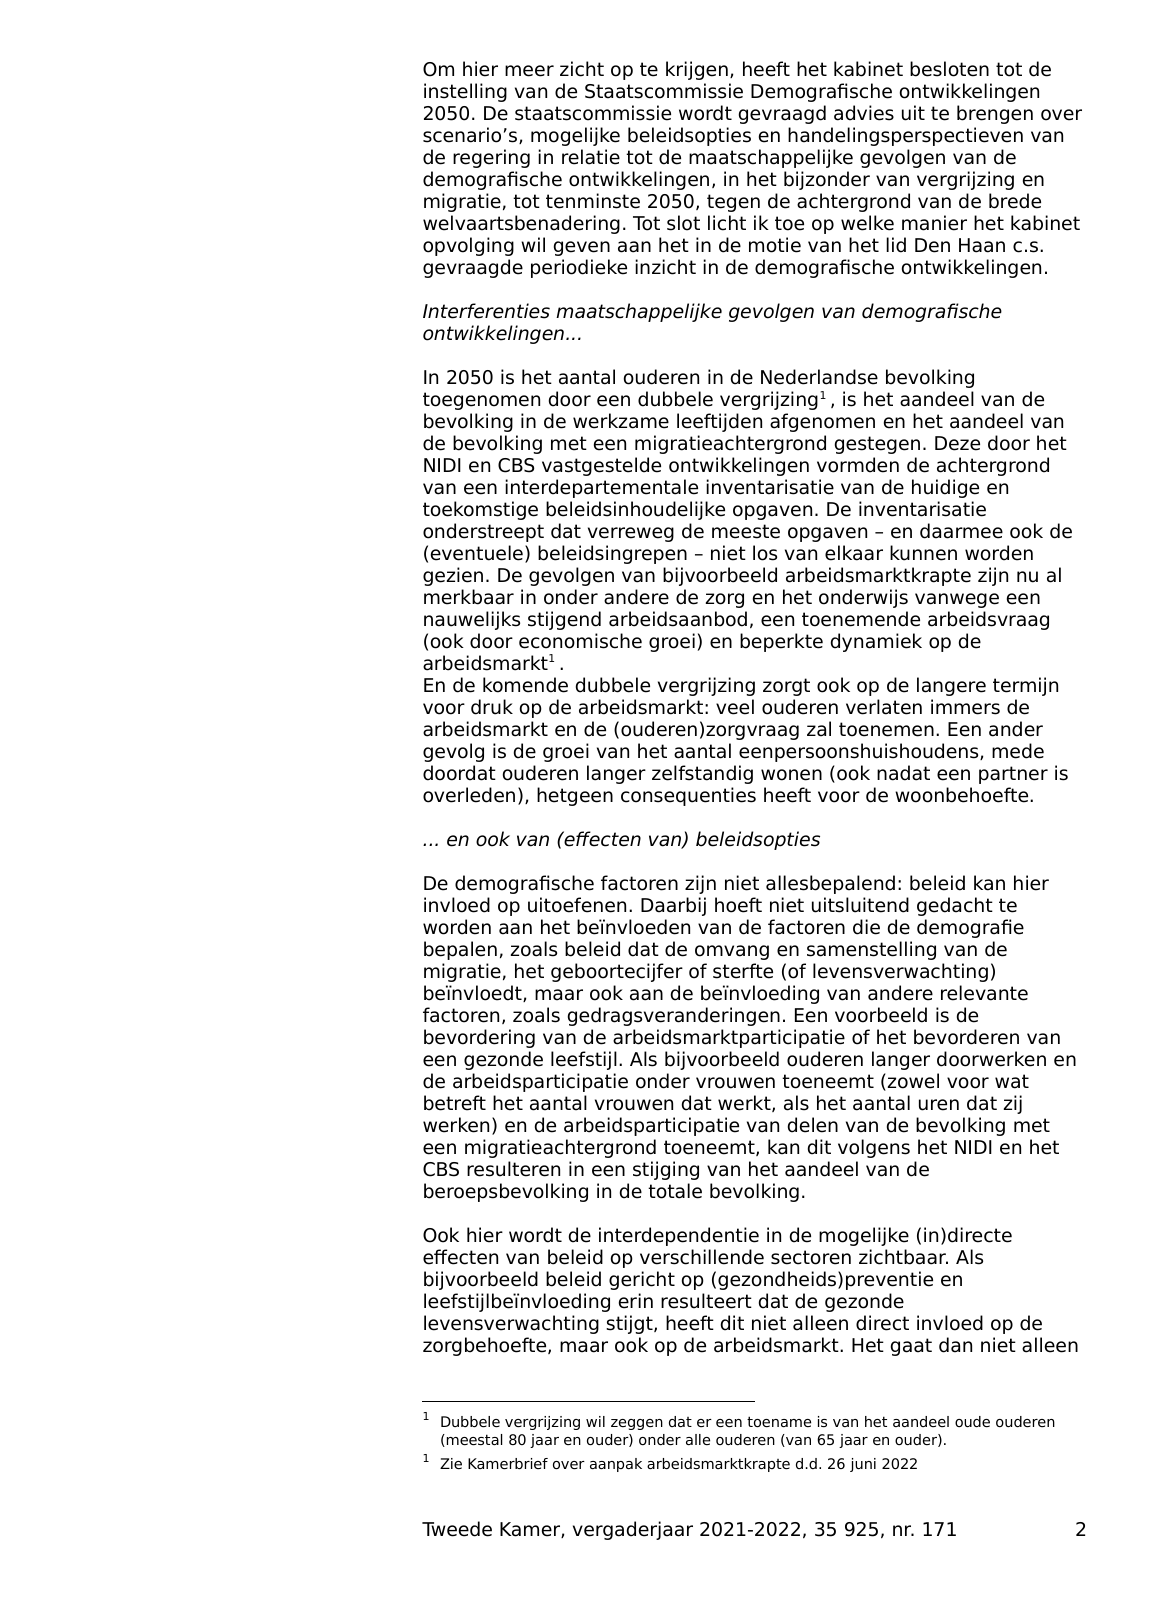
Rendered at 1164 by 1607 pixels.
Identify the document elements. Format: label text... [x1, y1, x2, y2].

subtitle ... en ook van (effecten van) beleidsopties [422, 829, 1087, 851]
text Om hier meer zicht op te krijgen, heeft het kabinet besloten tot de instelling van de Staatscommissie Demografische ontwikkelingen 2050. De staatscommissie wordt gevraagd advies uit te brengen over scenario’s, mogelijke beleidsopties en handelingsperspectieven van de regering in relatie tot de maatschappelijke gevolgen van de demografische ontwikkelingen, in het bijzonder van vergrijzing en migratie, tot tenminste 2050, tegen de achtergrond van de brede welvaartsbenadering. Tot slot licht ik toe op welke manier het kabinet opvolging wil geven aan het in de motie van het lid Den Haan c.s. gevraagde periodieke inzicht in de demografische ontwikkelingen. [422, 59, 1087, 279]
text Zie Kamerbrief over aanpak arbeidsmarktkrapte d.d. 26 juni 2022 [422, 1452, 1087, 1474]
text En de komende dubbele vergrijzing zorgt ook op de langere termijn voor druk op de arbeidsmarkt: veel ouderen verlaten immers de arbeidsmarkt en de (ouderen)zorgvraag zal toenemen. Een ander gevolg is de groei van het aantal eenpersoonshuishoudens, mede doordat ouderen langer zelfstandig wonen (ook nadat een partner is overleden), hetgeen consequenties heeft voor de woonbehoefte. [422, 675, 1087, 807]
text De demografische factoren zijn niet allesbepalend: beleid kan hier invloed op uitoefenen. Daarbij hoeft niet uitsluitend gedacht te worden aan het beïnvloeden van de factoren die de demografie bepalen, zoals beleid dat de omvang en samenstelling van de migratie, het geboortecijfer of sterfte (of levensverwachting) beïnvloedt, maar ook aan de beïnvloeding van andere relevante factoren, zoals gedragsveranderingen. Een voorbeeld is de bevordering van de arbeidsmarktparticipatie of het bevorderen van een gezonde leefstijl. Als bijvoorbeeld ouderen langer doorwerken en de arbeidsparticipatie onder vrouwen toeneemt (zowel voor wat betreft het aantal vrouwen dat werkt, als het aantal uren dat zij werken) en de arbeidsparticipatie van delen van de bevolking met een migratieachtergrond toeneemt, kan dit volgens het NIDI en het CBS resulteren in een stijging van het aandeel van de beroepsbevolking in de totale bevolking. [422, 873, 1087, 1203]
subtitle Interferenties maatschappelijke gevolgen van demografische ontwikkelingen... [422, 301, 1087, 345]
text In 2050 is het aantal ouderen in de Nederlandse bevolking toegenomen door een dubbele vergrijzing, is het aandeel van de bevolking in de werkzame leeftijden afgenomen en het aandeel van de bevolking met een migratieachtergrond gestegen. Deze door het NIDI en CBS vastgestelde ontwikkelingen vormden de achtergrond van een interdepartementale inventarisatie van de huidige en toekomstige beleidsinhoudelijke opgaven. De inventarisatie onderstreept dat verreweg de meeste opgaven – en daarmee ook de (eventuele) beleidsingrepen – niet los van elkaar kunnen worden gezien. De gevolgen van bijvoorbeeld arbeidsmarktkrapte zijn nu al merkbaar in onder andere de zorg en het onderwijs vanwege een nauwelijks stijgend arbeidsaanbod, een toenemende arbeidsvraag (ook door economische groei) en beperkte dynamiek op de arbeidsmarkt. [422, 367, 1087, 675]
text Ook hier wordt de interdependentie in de mogelijke (in)directe effecten van beleid op verschillende sectoren zichtbaar. Als bijvoorbeeld beleid gericht op (gezondheids)preventie en leefstijlbeïnvloeding erin resulteert dat de gezonde levensverwachting stijgt, heeft dit niet alleen direct invloed op de zorgbehoefte, maar ook op de arbeidsmarkt. Het gaat dan niet alleen [422, 1225, 1087, 1357]
text Dubbele vergrijzing wil zeggen dat er een toename is van het aandeel oude ouderen (meestal 80 jaar en ouder) onder alle ouderen (van 65 jaar en ouder). [422, 1410, 1087, 1449]
